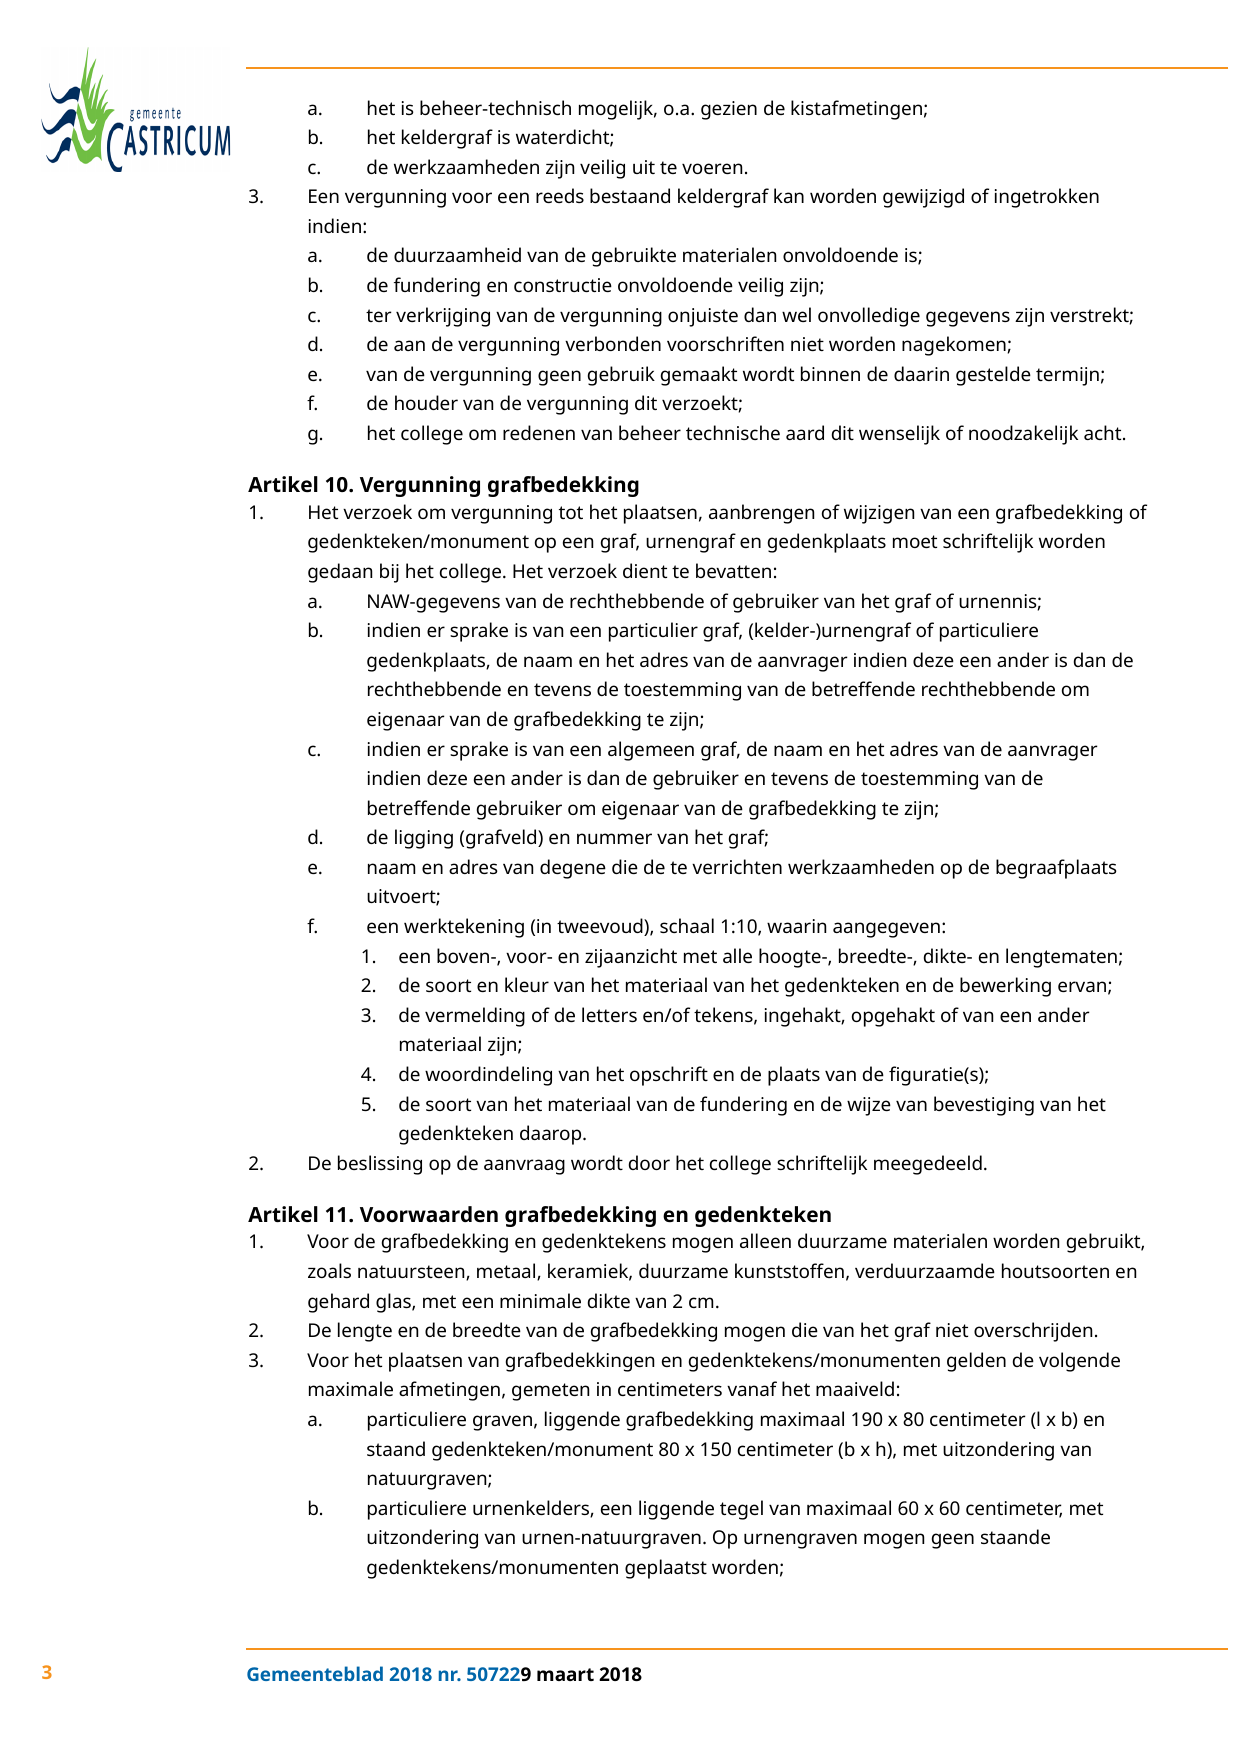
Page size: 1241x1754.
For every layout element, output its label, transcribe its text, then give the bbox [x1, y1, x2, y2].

list een werktekening (in tweevoud), schaal 1:10, waarin aangegeven: [307, 913, 1152, 939]
list particuliere graven, liggende grafbedekking maximaal 190 x 80 centimeter (l x b) en staand gedenkteken/monument 80 x 150 centimeter (b x h), met uitzondering van natuurgraven; [307, 1406, 1152, 1491]
list naam en adres van degene die de te verrichten werkzaamheden op de begraafplaats uitvoert; [307, 854, 1152, 909]
list particuliere urnenkelders, een liggende tegel van maximaal 60 x 60 centimeter, met [307, 1495, 1152, 1521]
list de werkzaamheden zijn veilig uit te voeren. [307, 154, 1152, 180]
list Een vergunning voor een reeds bestaand keldergraf kan worden gewijzigd of ingetrokken indien: [248, 183, 1152, 239]
list de duurzaamheid van de gebruikte materialen onvoldoende is; [307, 243, 1152, 268]
picture [41, 47, 231, 172]
list Voor het plaatsen van grafbedekkingen en gedenktekens/monumenten gelden de volgende maximale afmetingen, gemeten in centimeters vanaf het maaiveld: [248, 1347, 1152, 1402]
list de aan de vergunning verbonden voorschriften niet worden nagekomen; [307, 331, 1152, 357]
list uitzondering van urnen-natuurgraven. Op urnengraven mogen geen staande [307, 1524, 1152, 1550]
list indien er sprake is van een algemeen graf, de naam en het adres van de aanvrager indien deze een ander is dan de gebruiker en tevens de toestemming van de betreffende gebruiker om eigenaar van de grafbedekking te zijn; [307, 736, 1152, 821]
text Artikel 11. Voorwaarden grafbedekking en gedenkteken [248, 1200, 1152, 1229]
list indien er sprake is van een particulier graf, (kelder-)urnengraf of particuliere gedenkplaats, de naam en het adres van de aanvrager indien deze een ander is dan de rechthebbende en tevens de toestemming van de betreffende rechthebbende om eigenaar van de grafbedekking te zijn; [307, 617, 1152, 732]
text Artikel 10. Vergunning grafbedekking [248, 471, 1152, 499]
list de vermelding of de letters en/of tekens, ingehakt, opgehakt of van een ander materiaal zijn; [361, 1002, 1152, 1057]
list de soort van het materiaal van de fundering en de wijze van bevestiging van het gedenkteken daarop. [361, 1091, 1152, 1146]
list het keldergraf is waterdicht; [307, 124, 1152, 150]
list de fundering en constructie onvoldoende veilig zijn; [307, 272, 1152, 298]
list de houder van de vergunning dit verzoekt; [307, 391, 1152, 416]
list de ligging (grafveld) en nummer van het graf; [307, 824, 1152, 850]
list Voor de grafbedekking en gedenktekens mogen alleen duurzame materialen worden gebruikt, zoals natuursteen, metaal, keramiek, duurzame kunststoffen, verduurzaamde houtsoorten en gehard glas, met een minimale dikte van 2 cm. [248, 1229, 1152, 1314]
list De beslissing op de aanvraag wordt door het college schriftelijk meegedeeld. [248, 1150, 1152, 1176]
list Het verzoek om vergunning tot het plaatsen, aanbrengen of wijzigen van een grafbedekking of gedenkteken/monument op een graf, urnengraf en gedenkplaats moet schriftelijk worden gedaan bij het college. Het verzoek dient te bevatten: [248, 499, 1152, 584]
list een boven-, voor- en zijaanzicht met alle hoogte-, breedte-, dikte- en lengtematen; [361, 943, 1152, 968]
list de woordindeling van het opschrift en de plaats van de figuratie(s); [361, 1061, 1152, 1087]
list het college om redenen van beheer technische aard dit wenselijk of noodzakelijk acht. [307, 420, 1152, 446]
list de soort en kleur van het materiaal van het gedenkteken en de bewerking ervan; [361, 972, 1152, 998]
list NAW-gegevens van de rechthebbende of gebruiker van het graf of urnennis; [307, 588, 1152, 613]
list De lengte en de breedte van de grafbedekking mogen die van het graf niet overschrijden. [248, 1317, 1152, 1343]
list het is beheer-technisch mogelijk, o.a. gezien de kistafmetingen; [307, 95, 1152, 121]
list ter verkrijging van de vergunning onjuiste dan wel onvolledige gegevens zijn verstrekt; [307, 302, 1152, 328]
list gedenktekens/monumenten geplaatst worden; [307, 1554, 1152, 1580]
list van de vergunning geen gebruik gemaakt wordt binnen de daarin gestelde termijn; [307, 361, 1152, 387]
